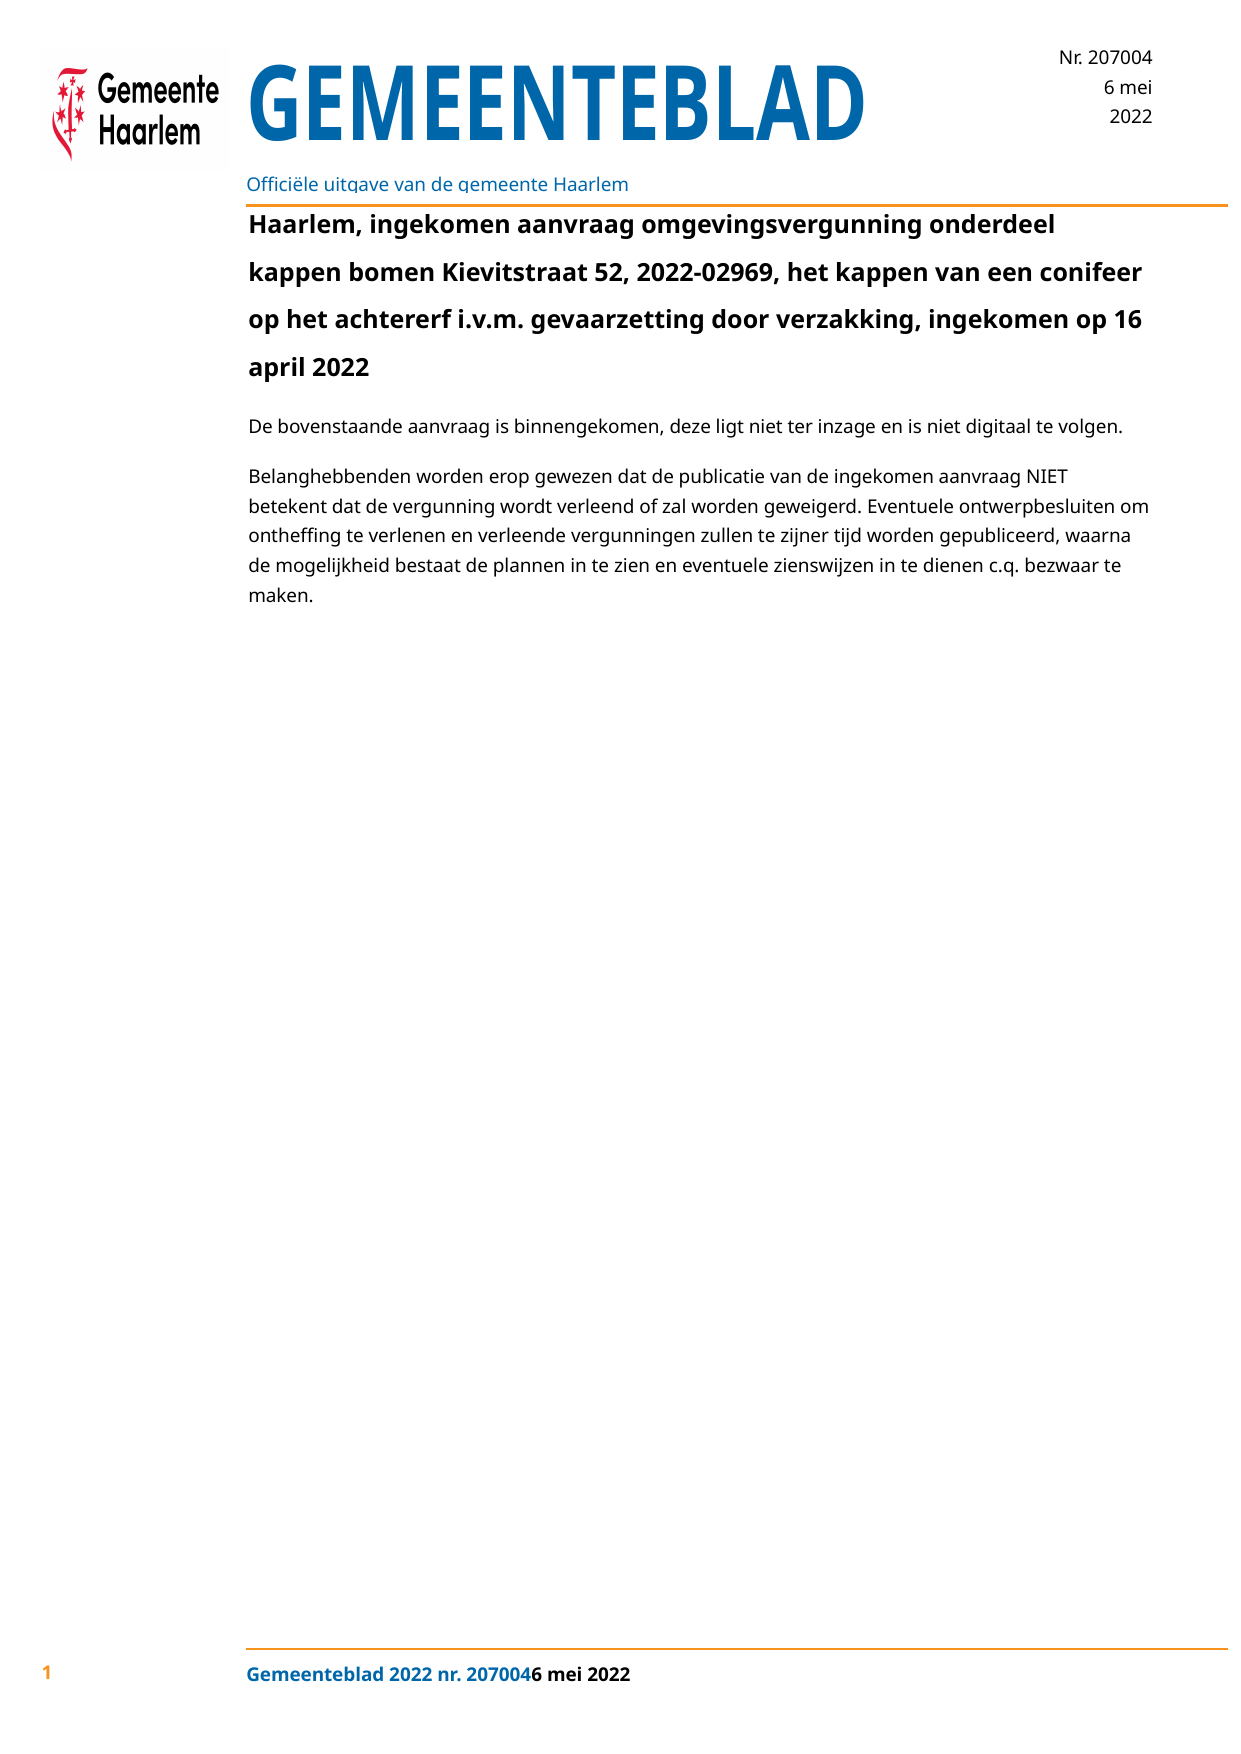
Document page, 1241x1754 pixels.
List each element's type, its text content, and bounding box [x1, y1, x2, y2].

text Haarlem, ingekomen aanvraag omgevingsvergunning onderdeel kappen bomen Kievitstraat 52, 2022-02969, het kappen van een conifeer op het achtererf i.v.m. gevaarzetting door verzakking, ingekomen op 16 april 2022 [248, 207, 1152, 384]
text Belanghebbenden worden erop gewezen dat de publicatie van de ingekomen aanvraag NIET betekent dat de vergunning wordt verleend of zal worden geweigerd. Eventuele ontwerpbesluiten om ontheffing te verlenen en verleende vergunningen zullen te zijner tijd worden gepubliceerd, waarna de mogelijkheid bestaat de plannen in te zien en eventuele zienswijzen in te dienen c.q. bezwaar te maken. [248, 463, 1152, 608]
picture [41, 47, 231, 172]
text De bovenstaande aanvraag is binnengekomen, deze ligt niet ter inzage en is niet digitaal te volgen. [248, 413, 1152, 439]
